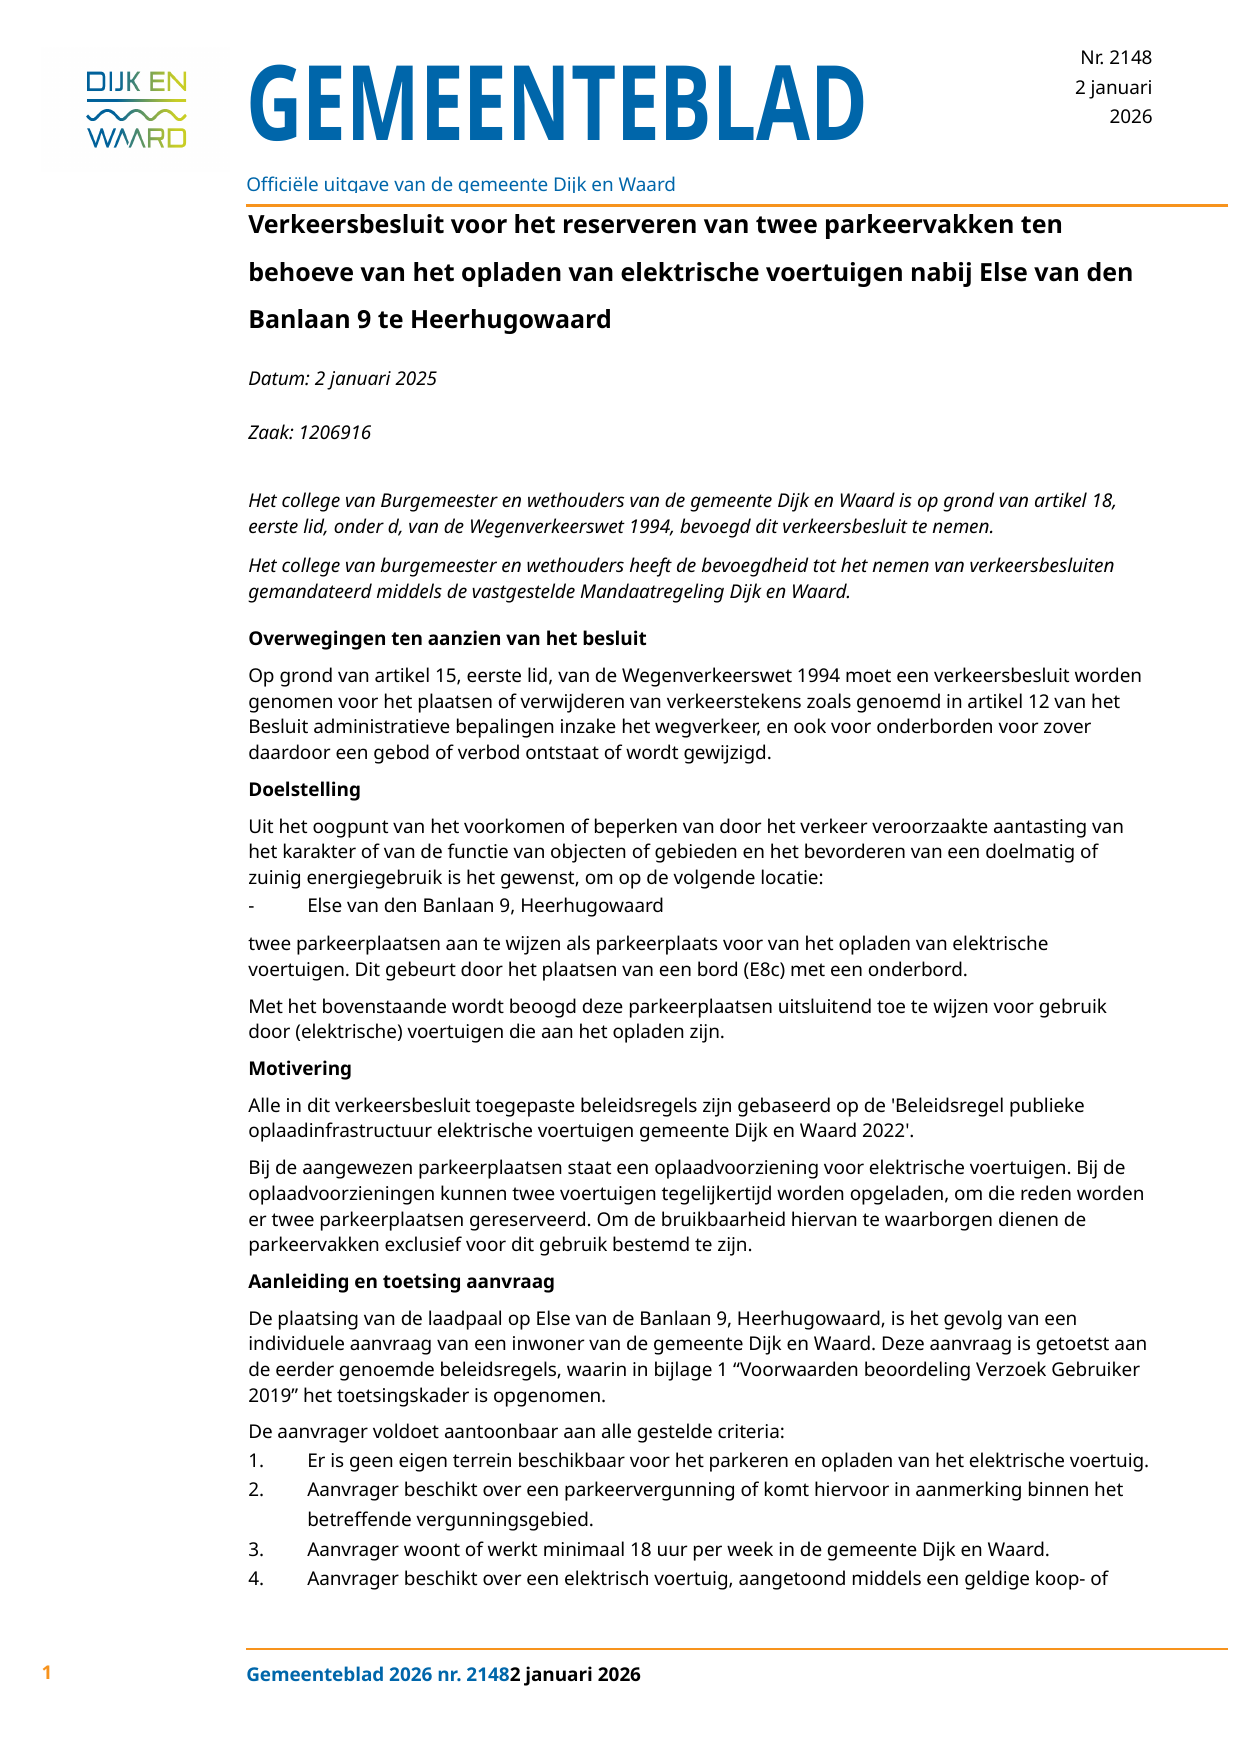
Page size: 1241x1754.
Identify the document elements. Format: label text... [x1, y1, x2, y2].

text De aanvrager voldoet aantoonbaar aan alle gestelde criteria: [248, 1419, 1152, 1444]
text Overwegingen ten aanzien van het besluit [248, 626, 1152, 651]
text Alle in dit verkeersbesluit toegepaste beleidsregels zijn gebaseerd op de 'Beleidsregel publieke oplaadinfrastructuur elektrische voertuigen gemeente Dijk en Waard 2022'. [248, 1092, 1152, 1143]
text Aanleiding en toetsing aanvraag [248, 1268, 1152, 1294]
text Zaak: 1206916 [248, 419, 1152, 445]
text Datum: 2 januari 2025 [248, 366, 1152, 391]
list Aanvrager woont of werkt minimaal 18 uur per week in de gemeente Dijk en Waard. [248, 1536, 1152, 1562]
text Op grond van artikel 15, eerste lid, van de Wegenverkeerswet 1994 moet een verkeersbesluit worden genomen voor het plaatsen of verwijderen van verkeerstekens zoals genoemd in artikel 12 van het Besluit administratieve bepalingen inzake het wegverkeer, en ook voor onderborden voor zover daardoor een gebod of verbod ontstaat of wordt gewijzigd. [248, 662, 1152, 765]
list Aanvrager beschikt over een parkeervergunning of komt hiervoor in aanmerking binnen het betreffende vergunningsgebied. [248, 1477, 1152, 1532]
text Met het bovenstaande wordt beoogd deze parkeerplaatsen uitsluitend toe te wijzen voor gebruik door (elektrische) voertuigen die aan het opladen zijn. [248, 993, 1152, 1044]
text twee parkeerplaatsen aan te wijzen als parkeerplaats voor van het opladen van elektrische voertuigen. Dit gebeurt door het plaatsen van een bord (E8c) met een onderbord. [248, 931, 1152, 982]
list Er is geen eigen terrein beschikbaar voor het parkeren en opladen van het elektrische voertuig. [248, 1447, 1152, 1473]
text Het college van burgemeester en wethouders heeft de bevoegdheid tot het nemen van verkeersbesluiten gemandateerd middels de vastgestelde Mandaatregeling Dijk en Waard. [248, 552, 1152, 604]
text Bij de aangewezen parkeerplaatsen staat een oplaadvoorziening voor elektrische voertuigen. Bij de oplaadvoorzieningen kunnen twee voertuigen tegelijkertijd worden opgeladen, om die reden worden er twee parkeerplaatsen gereserveerd. Om de bruikbaarheid hiervan te waarborgen dienen de parkeervakken exclusief voor dit gebruik bestemd te zijn. [248, 1154, 1152, 1257]
list Else van den Banlaan 9, Heerhugowaard [248, 893, 1152, 918]
text Doelstelling [248, 776, 1152, 802]
text De plaatsing van de laadpaal op Else van de Banlaan 9, Heerhugowaard, is het gevolg van een individuele aanvraag van een inwoner van de gemeente Dijk en Waard. Deze aanvraag is getoetst aan de eerder genoemde beleidsregels, waarin in bijlage 1 “Voorwaarden beoordeling Verzoek Gebruiker 2019” het toetsingskader is opgenomen. [248, 1305, 1152, 1408]
text Verkeersbesluit voor het reserveren van twee parkeervakken ten behoeve van het opladen van elektrische voertuigen nabij Else van den Banlaan 9 te Heerhugowaard [248, 207, 1152, 336]
picture [41, 47, 231, 172]
list Aanvrager beschikt over een elektrisch voertuig, aangetoond middels een geldige koop- of [248, 1565, 1152, 1591]
text Het college van Burgemeester en wethouders van de gemeente Dijk en Waard is op grond van artikel 18, eerste lid, onder d, van de Wegenverkeerswet 1994, bevoegd dit verkeersbesluit te nemen. [248, 487, 1152, 539]
text Uit het oogpunt van het voorkomen of beperken van door het verkeer veroorzaakte aantasting van het karakter of van de functie van objecten of gebieden en het bevorderen van een doelmatig of zuinig energiegebruik is het gewenst, om op de volgende locatie: [248, 813, 1152, 890]
text Motivering [248, 1055, 1152, 1081]
